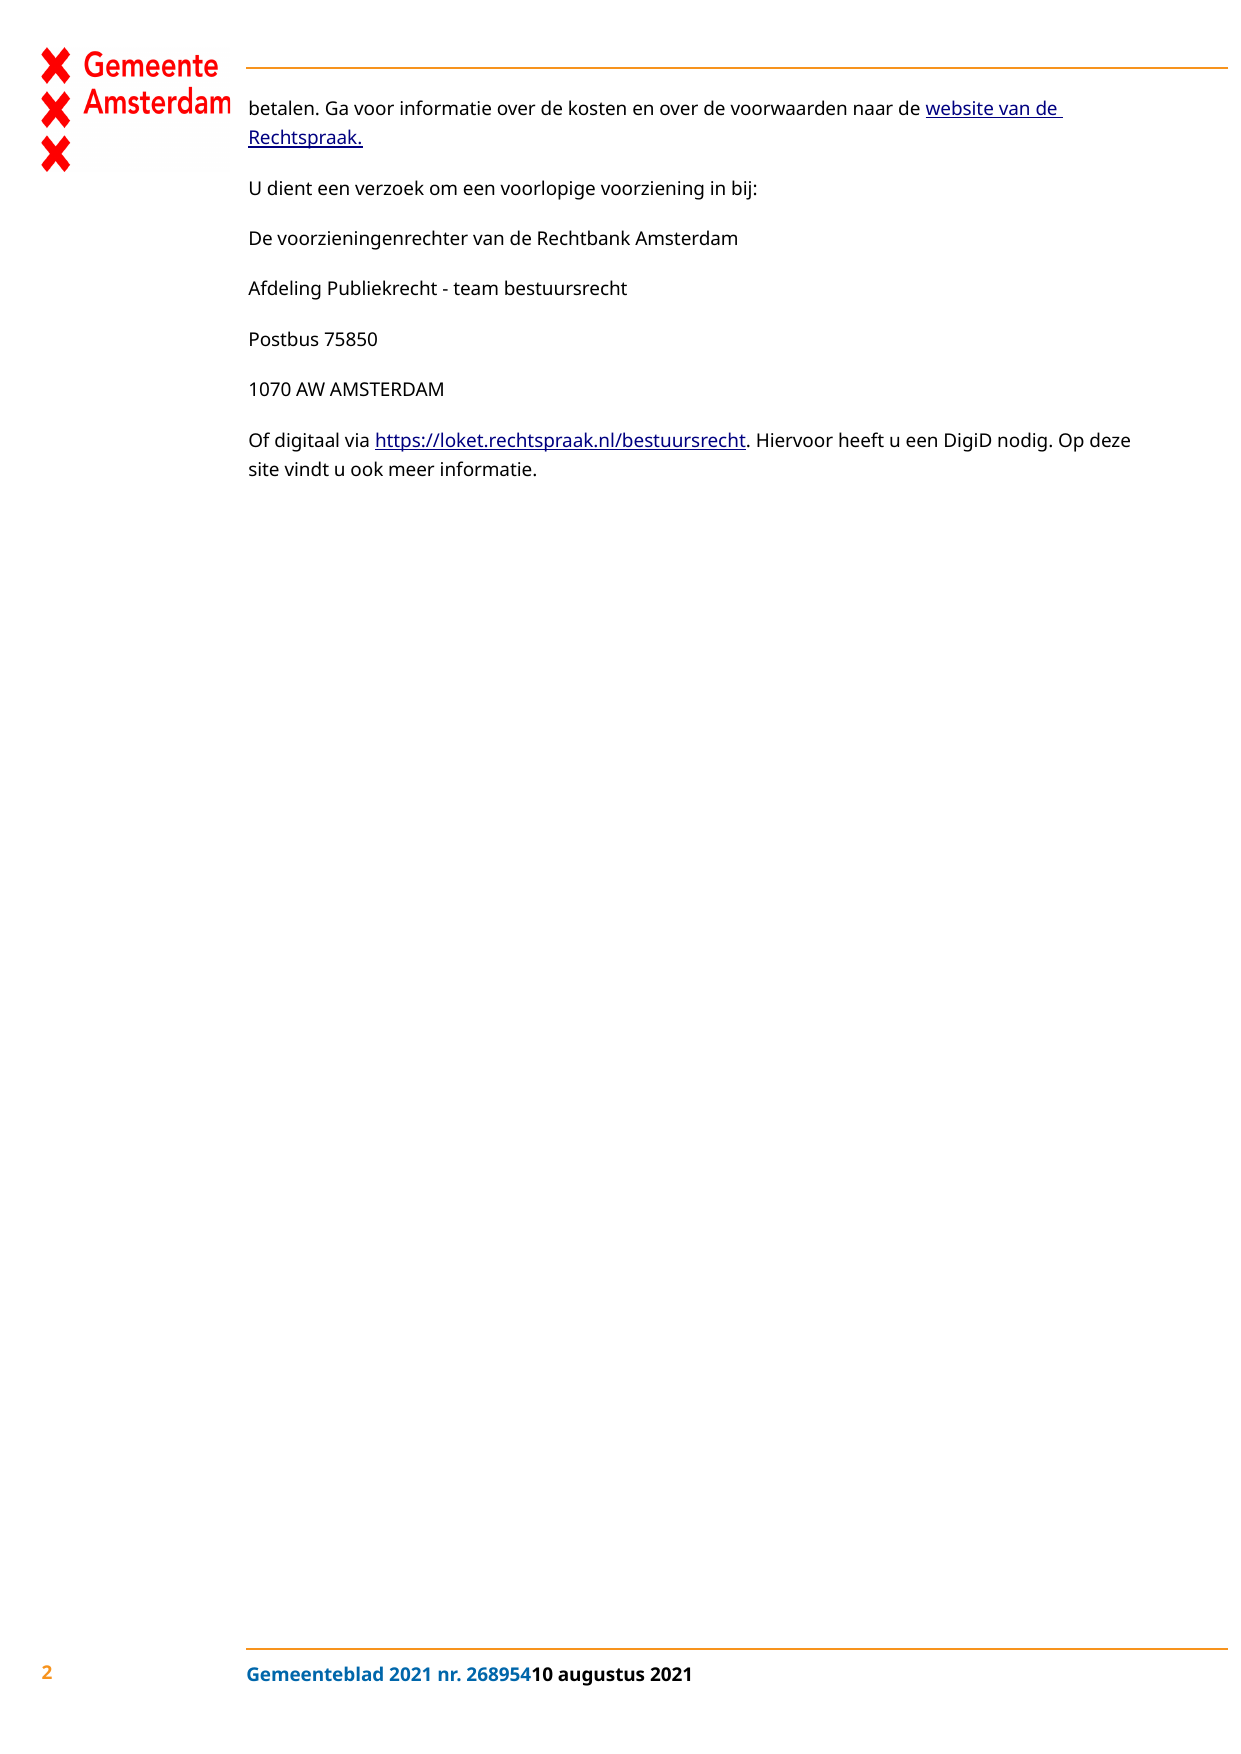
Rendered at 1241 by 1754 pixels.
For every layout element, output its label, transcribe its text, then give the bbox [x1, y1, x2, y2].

text betalen. Ga voor informatie over de kosten en over de voorwaarden naar de website van de Rechtspraak. [248, 95, 1152, 150]
text De voorzieningenrechter van de Rechtbank Amsterdam [248, 225, 1152, 251]
text Afdeling Publiekrecht - team bestuursrecht [248, 276, 1152, 301]
text Of digitaal via https://loket.rechtspraak.nl/bestuursrecht. Hiervoor heeft u een DigiD nodig. Op deze site vindt u ook meer informatie. [248, 427, 1152, 482]
text 1070 AW AMSTERDAM [248, 376, 1152, 402]
picture [41, 47, 231, 172]
text U dient een verzoek om een voorlopige voorziening in bij: [248, 175, 1152, 201]
text Postbus 75850 [248, 326, 1152, 352]
